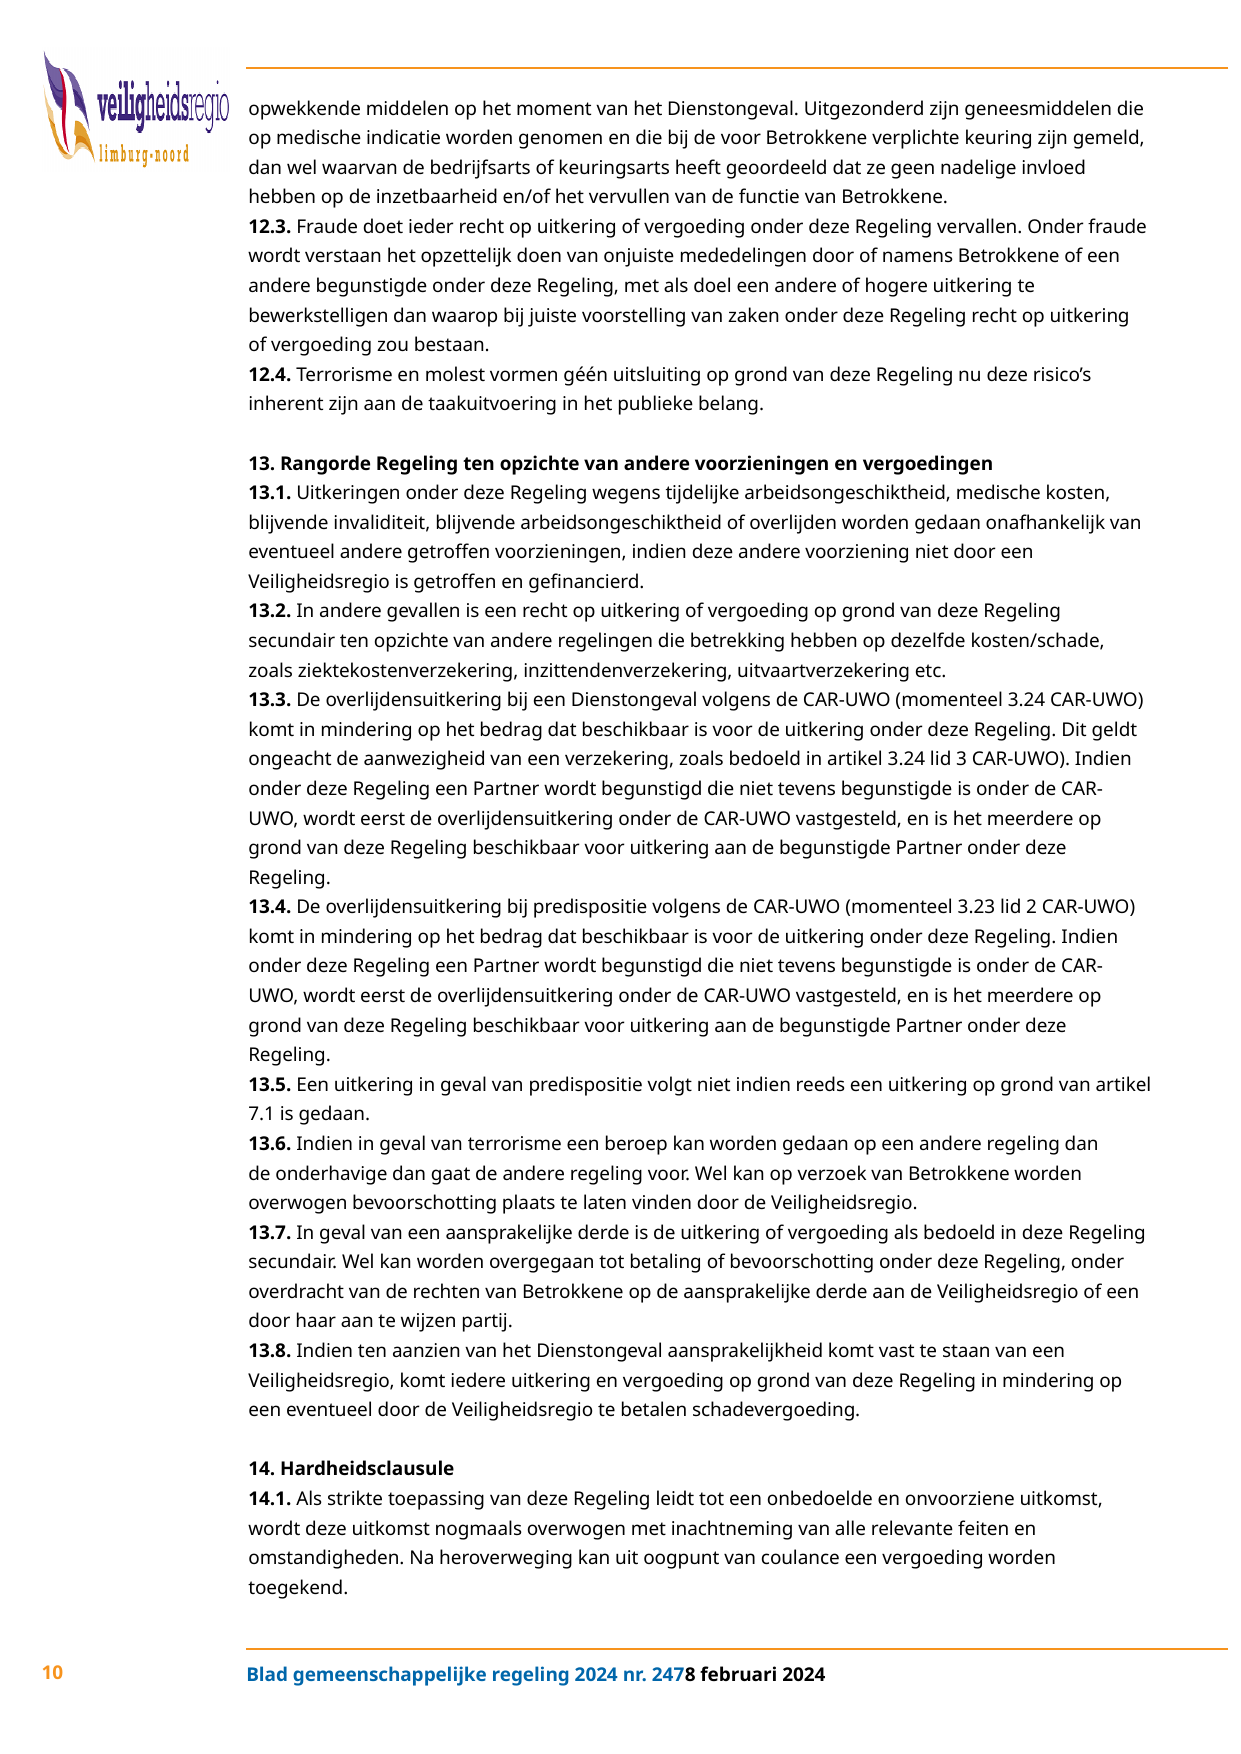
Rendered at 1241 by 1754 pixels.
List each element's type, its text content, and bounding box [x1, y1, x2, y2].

text 13.5. Een uitkering in geval van predispositie volgt niet indien reeds een uitkering op grond van artikel 7.1 is gedaan. [248, 1071, 1152, 1126]
text 12.4. Terrorisme en molest vormen géén uitsluiting op grond van deze Regeling nu deze risico’s inherent zijn aan de taakuitvoering in het publieke belang. [248, 361, 1152, 416]
text 14. Hardheidsclausule [248, 1456, 1152, 1481]
text 13.1. Uitkeringen onder deze Regeling wegens tijdelijke arbeidsongeschiktheid, medische kosten, blijvende invaliditeit, blijvende arbeidsongeschiktheid of overlijden worden gedaan onafhankelijk van eventueel andere getroffen voorzieningen, indien deze andere voorziening niet door een Veiligheidsregio is getroffen en gefinancierd. [248, 479, 1152, 594]
picture [41, 47, 231, 172]
text 13.6. Indien in geval van terrorisme een beroep kan worden gedaan op een andere regeling dan [248, 1130, 1152, 1156]
text 12.3. Fraude doet ieder recht op uitkering of vergoeding onder deze Regeling vervallen. Onder fraude wordt verstaan het opzettelijk doen van onjuiste mededelingen door of namens Betrokkene of een andere begunstigde onder deze Regeling, met als doel een andere of hogere uitkering te bewerkstelligen dan waarop bij juiste voorstelling van zaken onder deze Regeling recht op uitkering of vergoeding zou bestaan. [248, 213, 1152, 357]
text 13.8. Indien ten aanzien van het Dienstongeval aansprakelijkheid komt vast te staan van een Veiligheidsregio, komt iedere uitkering en vergoeding op grond van deze Regeling in mindering op een eventueel door de Veiligheidsregio te betalen schadevergoeding. [248, 1337, 1152, 1422]
text 13.3. De overlijdensuitkering bij een Dienstongeval volgens de CAR-UWO (momenteel 3.24 CAR-UWO) komt in mindering op het bedrag dat beschikbaar is voor de uitkering onder deze Regeling. Dit geldt ongeacht de aanwezigheid van een verzekering, zoals bedoeld in artikel 3.24 lid 3 CAR-UWO). Indien onder deze Regeling een Partner wordt begunstigd die niet tevens begunstigde is onder de CAR-UWO, wordt eerst de overlijdensuitkering onder de CAR-UWO vastgesteld, en is het meerdere op grond van deze Regeling beschikbaar voor uitkering aan de begunstigde Partner onder deze Regeling. [248, 686, 1152, 890]
text opwekkende middelen op het moment van het Dienstongeval. Uitgezonderd zijn geneesmiddelen die op medische indicatie worden genomen en die bij de voor Betrokkene verplichte keuring zijn gemeld, dan wel waarvan de bedrijfsarts of keuringsarts heeft geoordeeld dat ze geen nadelige invloed hebben op de inzetbaarheid en/of het vervullen van de functie van Betrokkene. [248, 95, 1152, 209]
text 13.7. In geval van een aansprakelijke derde is de uitkering of vergoeding als bedoeld in deze Regeling secundair. Wel kan worden overgegaan tot betaling of bevoorschotting onder deze Regeling, onder overdracht van de rechten van Betrokkene op de aansprakelijke derde aan de Veiligheidsregio of een door haar aan te wijzen partij. [248, 1219, 1152, 1333]
text 14.1. Als strikte toepassing van deze Regeling leidt tot een onbedoelde en onvoorziene uitkomst, wordt deze uitkomst nogmaals overwogen met inachtneming van alle relevante feiten en omstandigheden. Na heroverweging kan uit oogpunt van coulance een vergoeding worden toegekend. [248, 1485, 1152, 1600]
text 13.2. In andere gevallen is een recht op uitkering of vergoeding op grond van deze Regeling secundair ten opzichte van andere regelingen die betrekking hebben op dezelfde kosten/schade, zoals ziektekostenverzekering, inzittendenverzekering, uitvaartverzekering etc. [248, 598, 1152, 683]
text 13.4. De overlijdensuitkering bij predispositie volgens de CAR-UWO (momenteel 3.23 lid 2 CAR-UWO) komt in mindering op het bedrag dat beschikbaar is voor de uitkering onder deze Regeling. Indien onder deze Regeling een Partner wordt begunstigd die niet tevens begunstigde is onder de CAR-UWO, wordt eerst de overlijdensuitkering onder de CAR-UWO vastgesteld, en is het meerdere op grond van deze Regeling beschikbaar voor uitkering aan de begunstigde Partner onder deze Regeling. [248, 893, 1152, 1067]
text 13. Rangorde Regeling ten opzichte van andere voorzieningen en vergoedingen [248, 450, 1152, 476]
text de onderhavige dan gaat de andere regeling voor. Wel kan op verzoek van Betrokkene worden overwogen bevoorschotting plaats te laten vinden door de Veiligheidsregio. [248, 1160, 1152, 1215]
